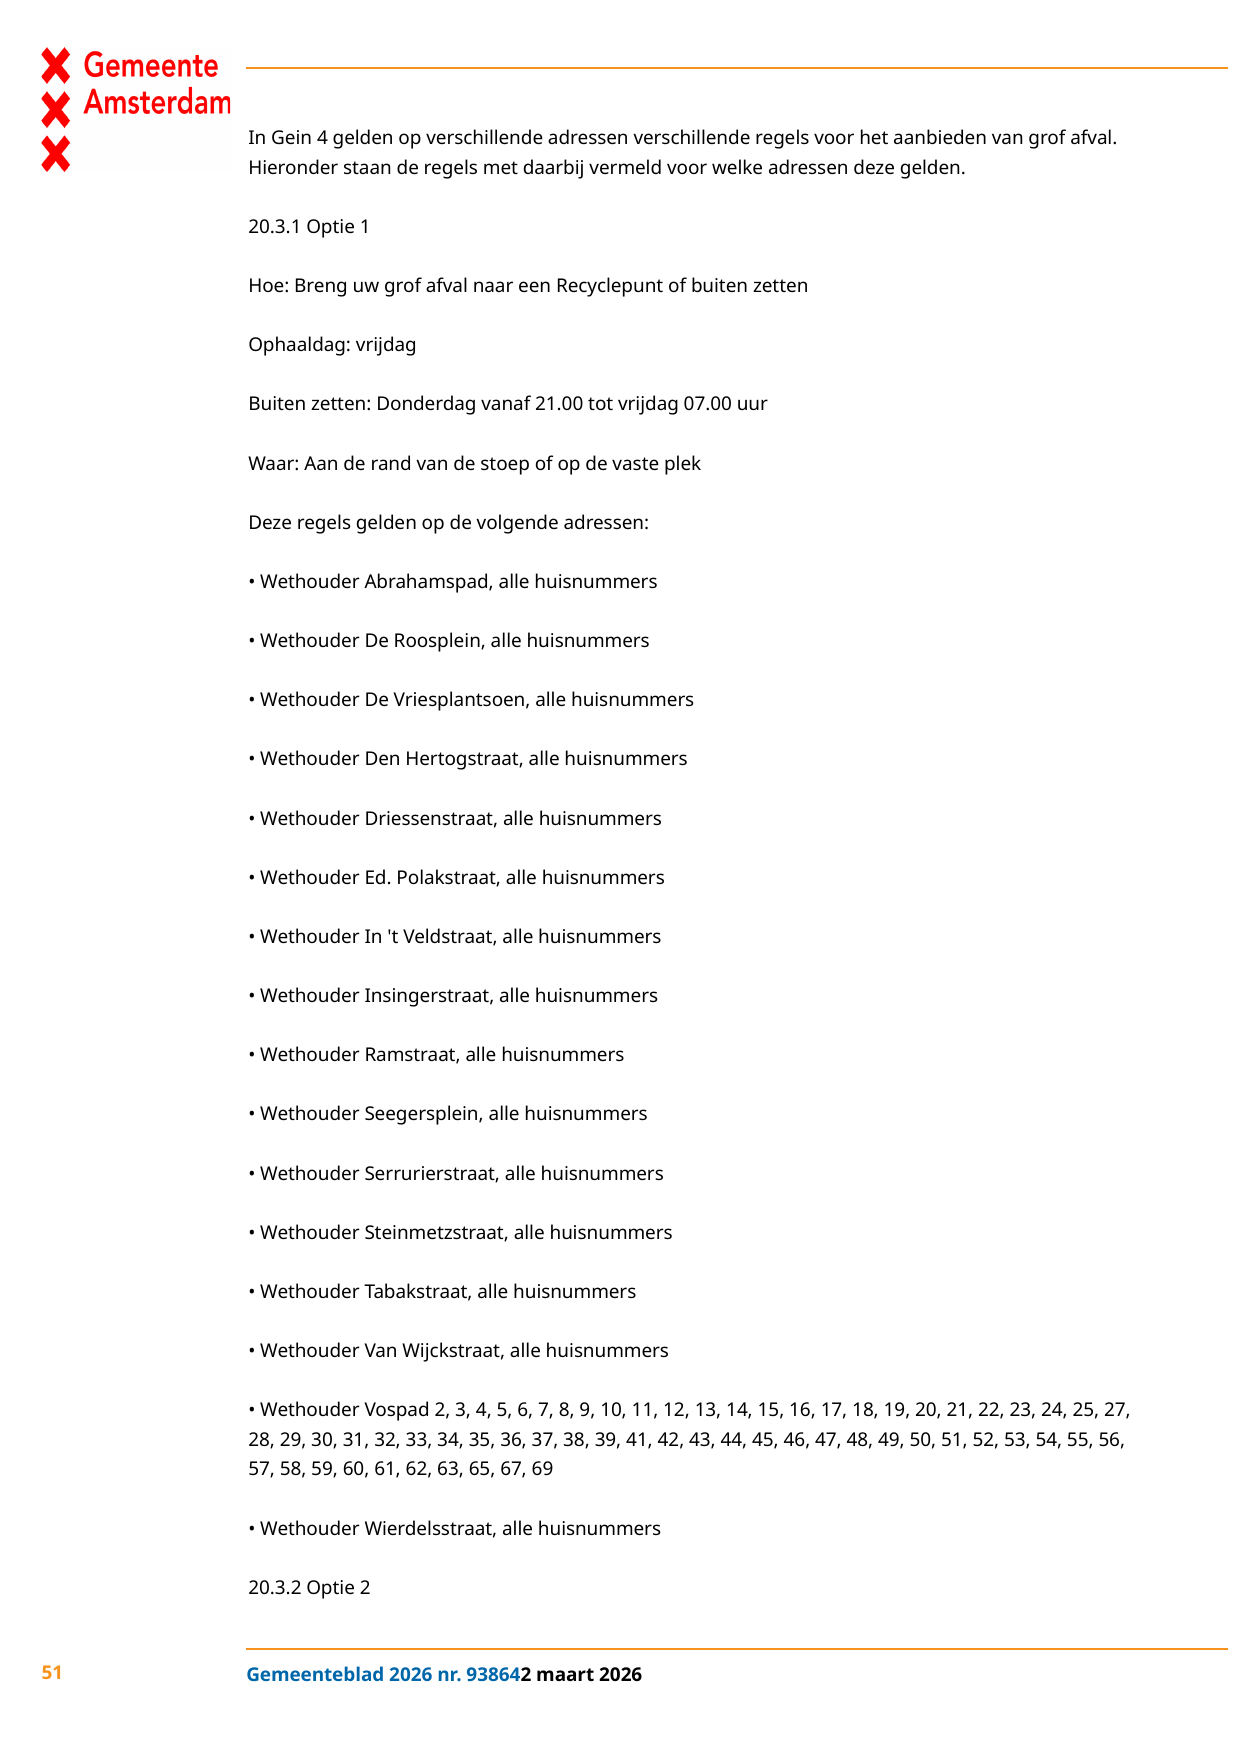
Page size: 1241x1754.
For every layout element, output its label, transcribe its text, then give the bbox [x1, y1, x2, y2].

text Buiten zetten: Donderdag vanaf 21.00 tot vrijdag 07.00 uur [248, 391, 1152, 416]
text 20.3.1 Optie 1 [248, 213, 1152, 239]
text • Wethouder De Vriesplantsoen, alle huisnummers [248, 686, 1152, 712]
text Waar: Aan de rand van de stoep of op de vaste plek [248, 450, 1152, 476]
text • Wethouder Den Hertogstraat, alle huisnummers [248, 746, 1152, 771]
text • Wethouder Ed. Polakstraat, alle huisnummers [248, 864, 1152, 890]
picture [41, 47, 231, 172]
text Hoe: Breng uw grof afval naar een Recyclepunt of buiten zetten [248, 272, 1152, 298]
text • Wethouder Steinmetzstraat, alle huisnummers [248, 1219, 1152, 1245]
text • Wethouder Tabakstraat, alle huisnummers [248, 1278, 1152, 1304]
text Ophaaldag: vrijdag [248, 331, 1152, 357]
text • Wethouder Seegersplein, alle huisnummers [248, 1101, 1152, 1126]
text • Wethouder Ramstraat, alle huisnummers [248, 1041, 1152, 1067]
text • Wethouder Wierdelsstraat, alle huisnummers [248, 1515, 1152, 1541]
text • Wethouder Vospad 2, 3, 4, 5, 6, 7, 8, 9, 10, 11, 12, 13, 14, 15, 16, 17, 18, 19, 20, 21, 22, 23, 24, 25, 27, 28, 29, 30, 31, 32, 33, 34, 35, 36, 37, 38, 39, 41, 42, 43, 44, 45, 46, 47, 48, 49, 50, 51, 52, 53, 54, 55, 56, 57, 58, 59, 60, 61, 62, 63, 65, 67, 69 [248, 1396, 1152, 1481]
text • Wethouder Driessenstraat, alle huisnummers [248, 805, 1152, 831]
text 20.3.2 Optie 2 [248, 1574, 1152, 1600]
text • Wethouder Serrurierstraat, alle huisnummers [248, 1160, 1152, 1186]
text • Wethouder Insingerstraat, alle huisnummers [248, 982, 1152, 1008]
text • Wethouder Van Wijckstraat, alle huisnummers [248, 1337, 1152, 1363]
text • Wethouder De Roosplein, alle huisnummers [248, 627, 1152, 653]
text • Wethouder Abrahamspad, alle huisnummers [248, 568, 1152, 594]
text In Gein 4 gelden op verschillende adressen verschillende regels voor het aanbieden van grof afval. Hieronder staan de regels met daarbij vermeld voor welke adressen deze gelden. [248, 124, 1152, 180]
text Deze regels gelden op de volgende adressen: [248, 509, 1152, 535]
text • Wethouder In 't Veldstraat, alle huisnummers [248, 923, 1152, 949]
